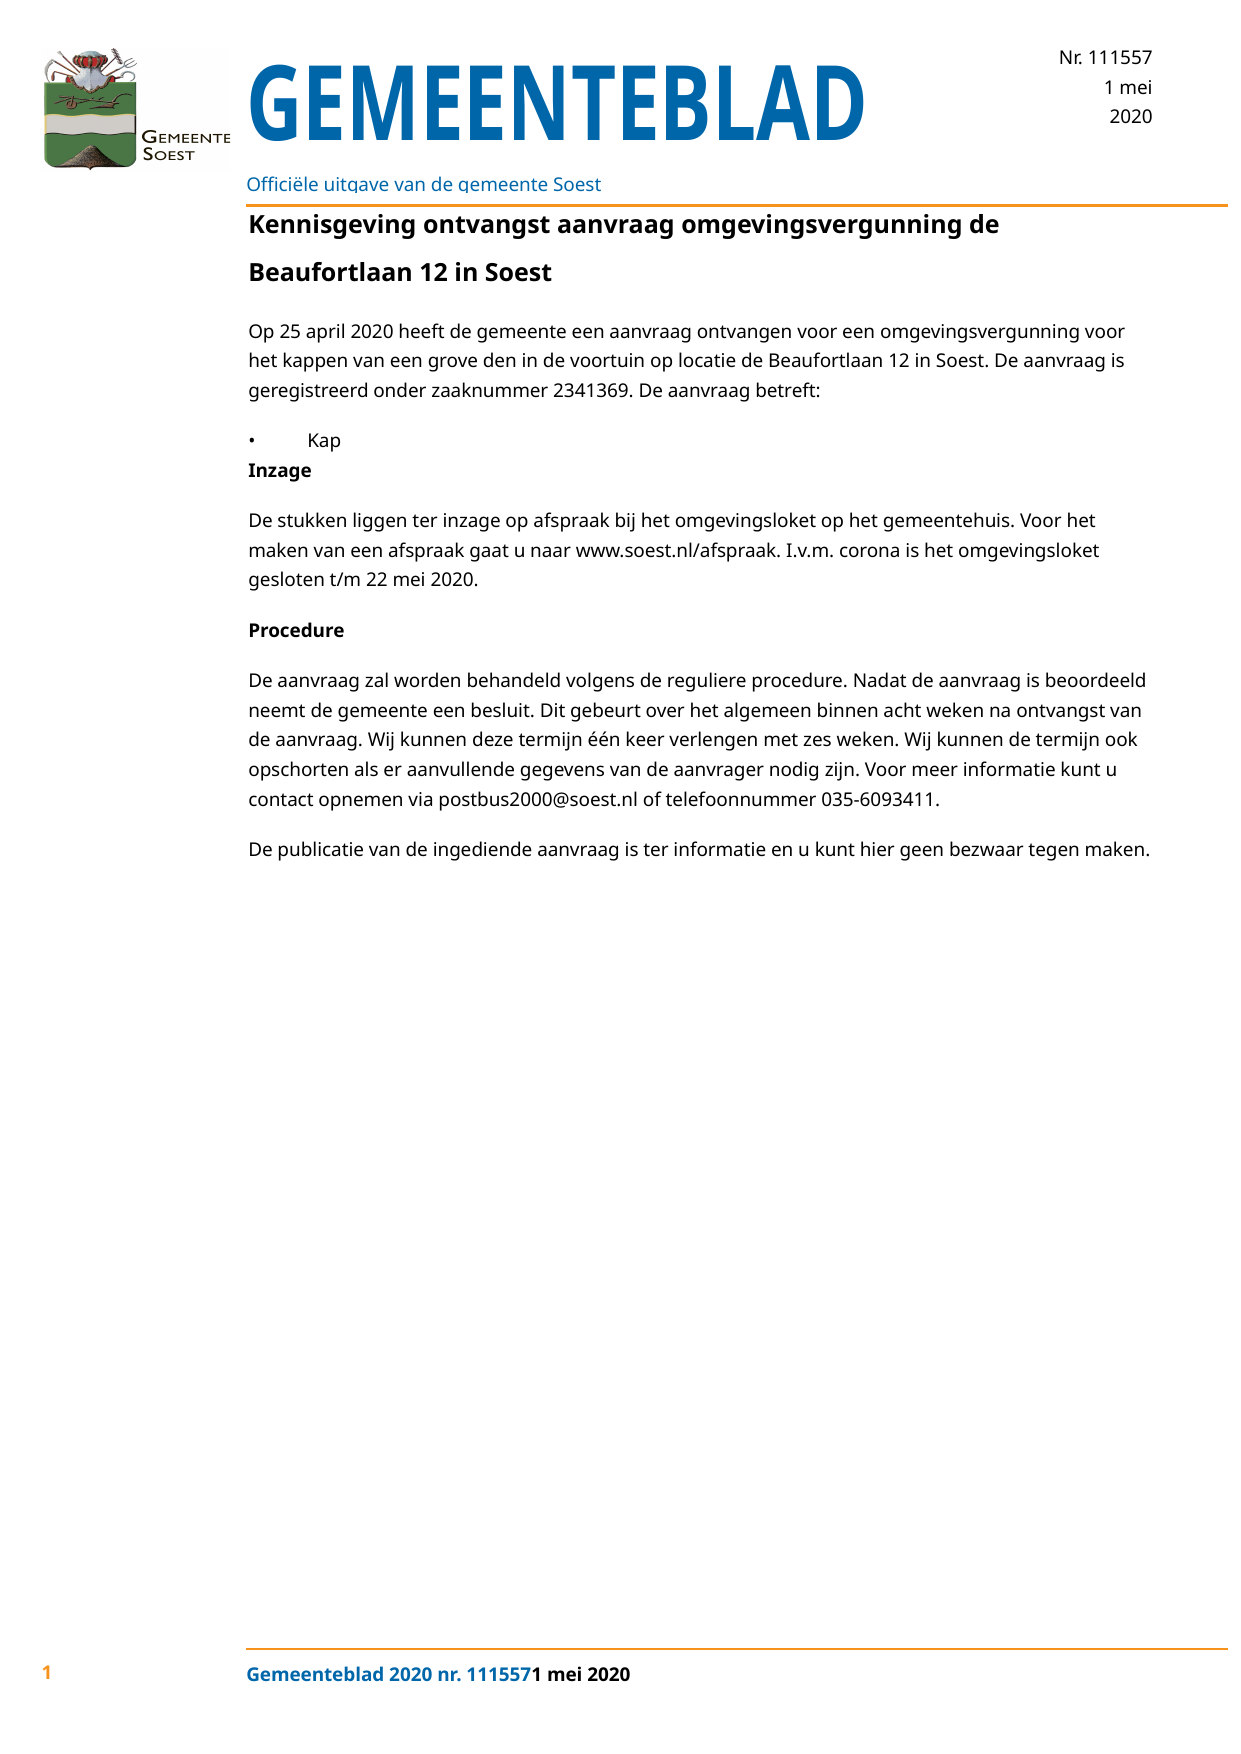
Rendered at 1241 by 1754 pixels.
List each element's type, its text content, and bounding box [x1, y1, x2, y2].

text Inzage [248, 457, 1152, 483]
text Op 25 april 2020 heeft de gemeente een aanvraag ontvangen voor een omgevingsvergunning voor het kappen van een grove den in de voortuin op locatie de Beaufortlaan 12 in Soest. De aanvraag is geregistreerd onder zaaknummer 2341369. De aanvraag betreft: [248, 318, 1152, 403]
text De stukken liggen ter inzage op afspraak bij het omgevingsloket op het gemeentehuis. Voor het maken van een afspraak gaat u naar www.soest.nl/afspraak. I.v.m. corona is het omgevingsloket gesloten t/m 22 mei 2020. [248, 507, 1152, 592]
text De aanvraag zal worden behandeld volgens de reguliere procedure. Nadat de aanvraag is beoordeeld neemt de gemeente een besluit. Dit gebeurt over het algemeen binnen acht weken na ontvangst van de aanvraag. Wij kunnen deze termijn één keer verlengen met zes weken. Wij kunnen de termijn ook opschorten als er aanvullende gegevens van de aanvrager nodig zijn. Voor meer informatie kunt u contact opnemen via postbus2000@soest.nl of telefoonnummer 035-6093411. [248, 667, 1152, 812]
list Kap [248, 427, 1152, 453]
picture [41, 47, 231, 172]
text Procedure [248, 617, 1152, 643]
text De publicatie van de ingediende aanvraag is ter informatie en u kunt hier geen bezwaar tegen maken. [248, 836, 1152, 862]
text Kennisgeving ontvangst aanvraag omgevingsvergunning de Beaufortlaan 12 in Soest [248, 207, 1152, 288]
